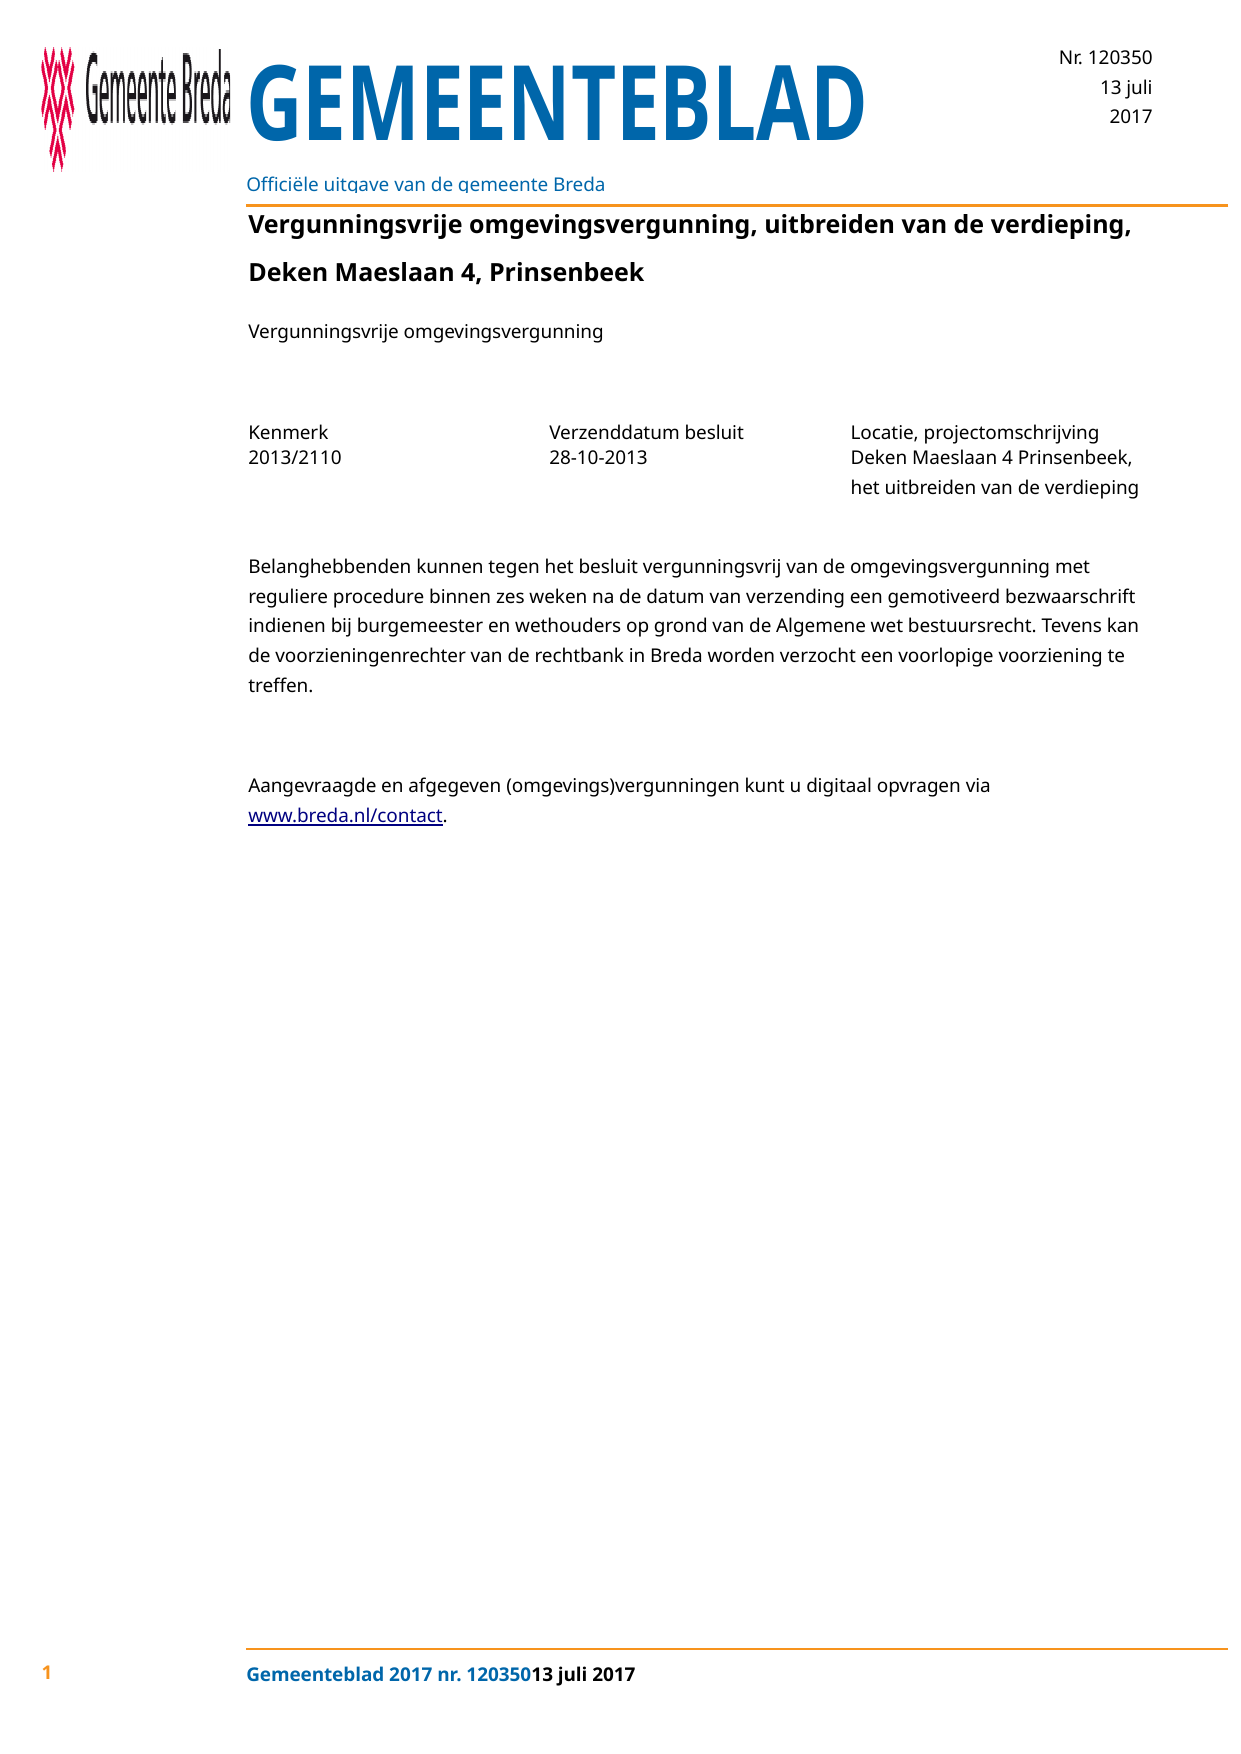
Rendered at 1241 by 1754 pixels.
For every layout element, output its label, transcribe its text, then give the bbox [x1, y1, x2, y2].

table_header Locatie, projectomschrijving [850, 419, 1152, 444]
text Belanghebbenden kunnen tegen het besluit vergunningsvrij van de omgevingsvergunning met reguliere procedure binnen zes weken na de datum van verzending een gemotiveerd bezwaarschrift indienen bij burgemeester en wethouders op grond van de Algemene wet bestuursrecht. Tevens kan de voorzieningenrechter van de rechtbank in Breda worden verzocht een voorlopige voorziening te treffen. [248, 553, 1152, 698]
text Vergunningsvrije omgevingsvergunning, uitbreiden van de verdieping, Deken Maeslaan 4, Prinsenbeek [248, 207, 1152, 288]
table_header Verzenddatum besluit [549, 419, 850, 444]
table_cell Deken Maeslaan 4 Prinsenbeek, het uitbreiden van de verdieping [850, 445, 1152, 500]
table_cell 28-10-2013 [549, 445, 850, 500]
table_header Kenmerk [248, 419, 549, 444]
table_cell 2013/2110 [248, 445, 549, 500]
text Vergunningsvrije omgevingsvergunning [248, 318, 1152, 344]
picture [41, 47, 231, 172]
text Aangevraagde en afgegeven (omgevings)vergunningen kunt u digitaal opvragen via www.breda.nl/contact. [248, 773, 1152, 828]
